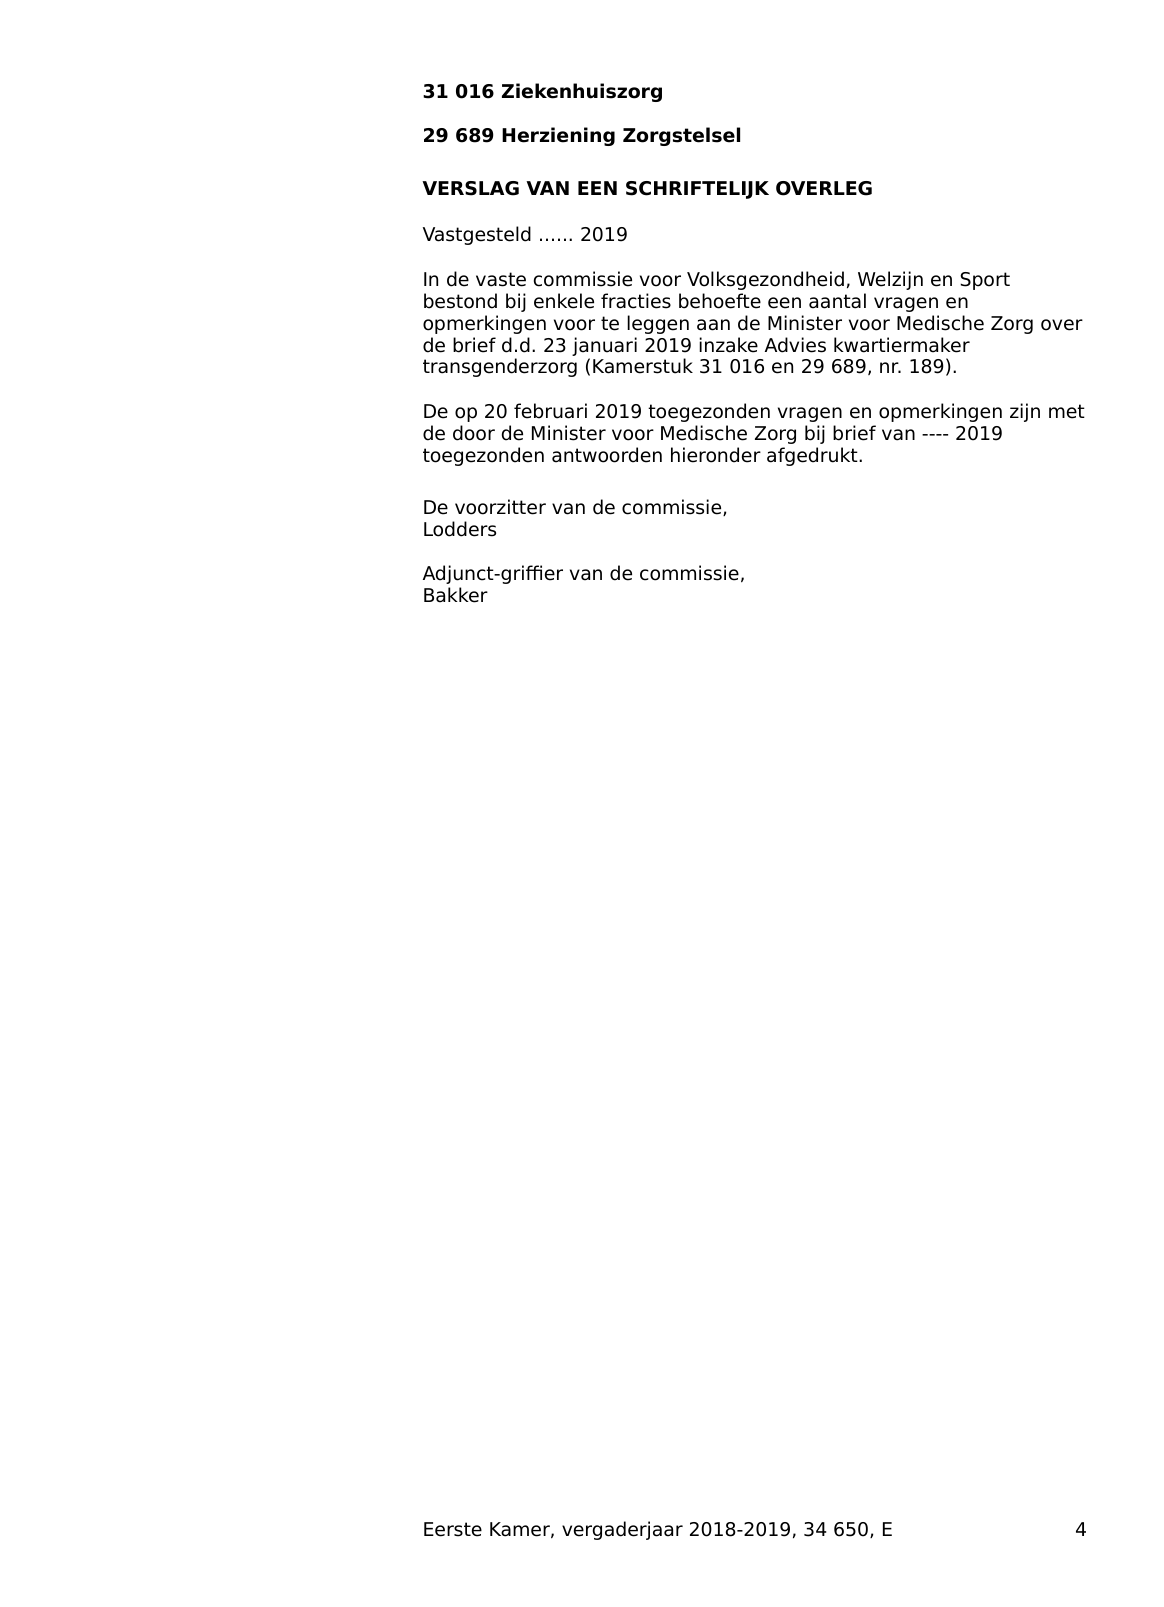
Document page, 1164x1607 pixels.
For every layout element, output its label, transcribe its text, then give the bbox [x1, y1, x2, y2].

text Vastgesteld ...... 2019 [422, 224, 1087, 246]
text In de vaste commissie voor Volksgezondheid, Welzijn en Sport bestond bij enkele fracties behoefte een aantal vragen en opmerkingen voor te leggen aan de Minister voor Medische Zorg over de brief d.d. 23 januari 2019 inzake Advies kwartiermaker transgenderzorg (Kamerstuk 31 016 en 29 689, nr. 189). [422, 268, 1087, 378]
text De voorzitter van de commissie, Lodders [422, 497, 1087, 541]
subtitle 31 016 Ziekenhuiszorg [422, 81, 1087, 103]
subtitle VERSLAG VAN EEN SCHRIFTELIJK OVERLEG [422, 177, 1087, 199]
subtitle 29 689 Herziening Zorgstelsel [422, 125, 1087, 147]
text Adjunct-griffier van de commissie, Bakker [422, 563, 1087, 607]
text De op 20 februari 2019 toegezonden vragen en opmerkingen zijn met de door de Minister voor Medische Zorg bij brief van ---- 2019 toegezonden antwoorden hieronder afgedrukt. [422, 401, 1087, 467]
